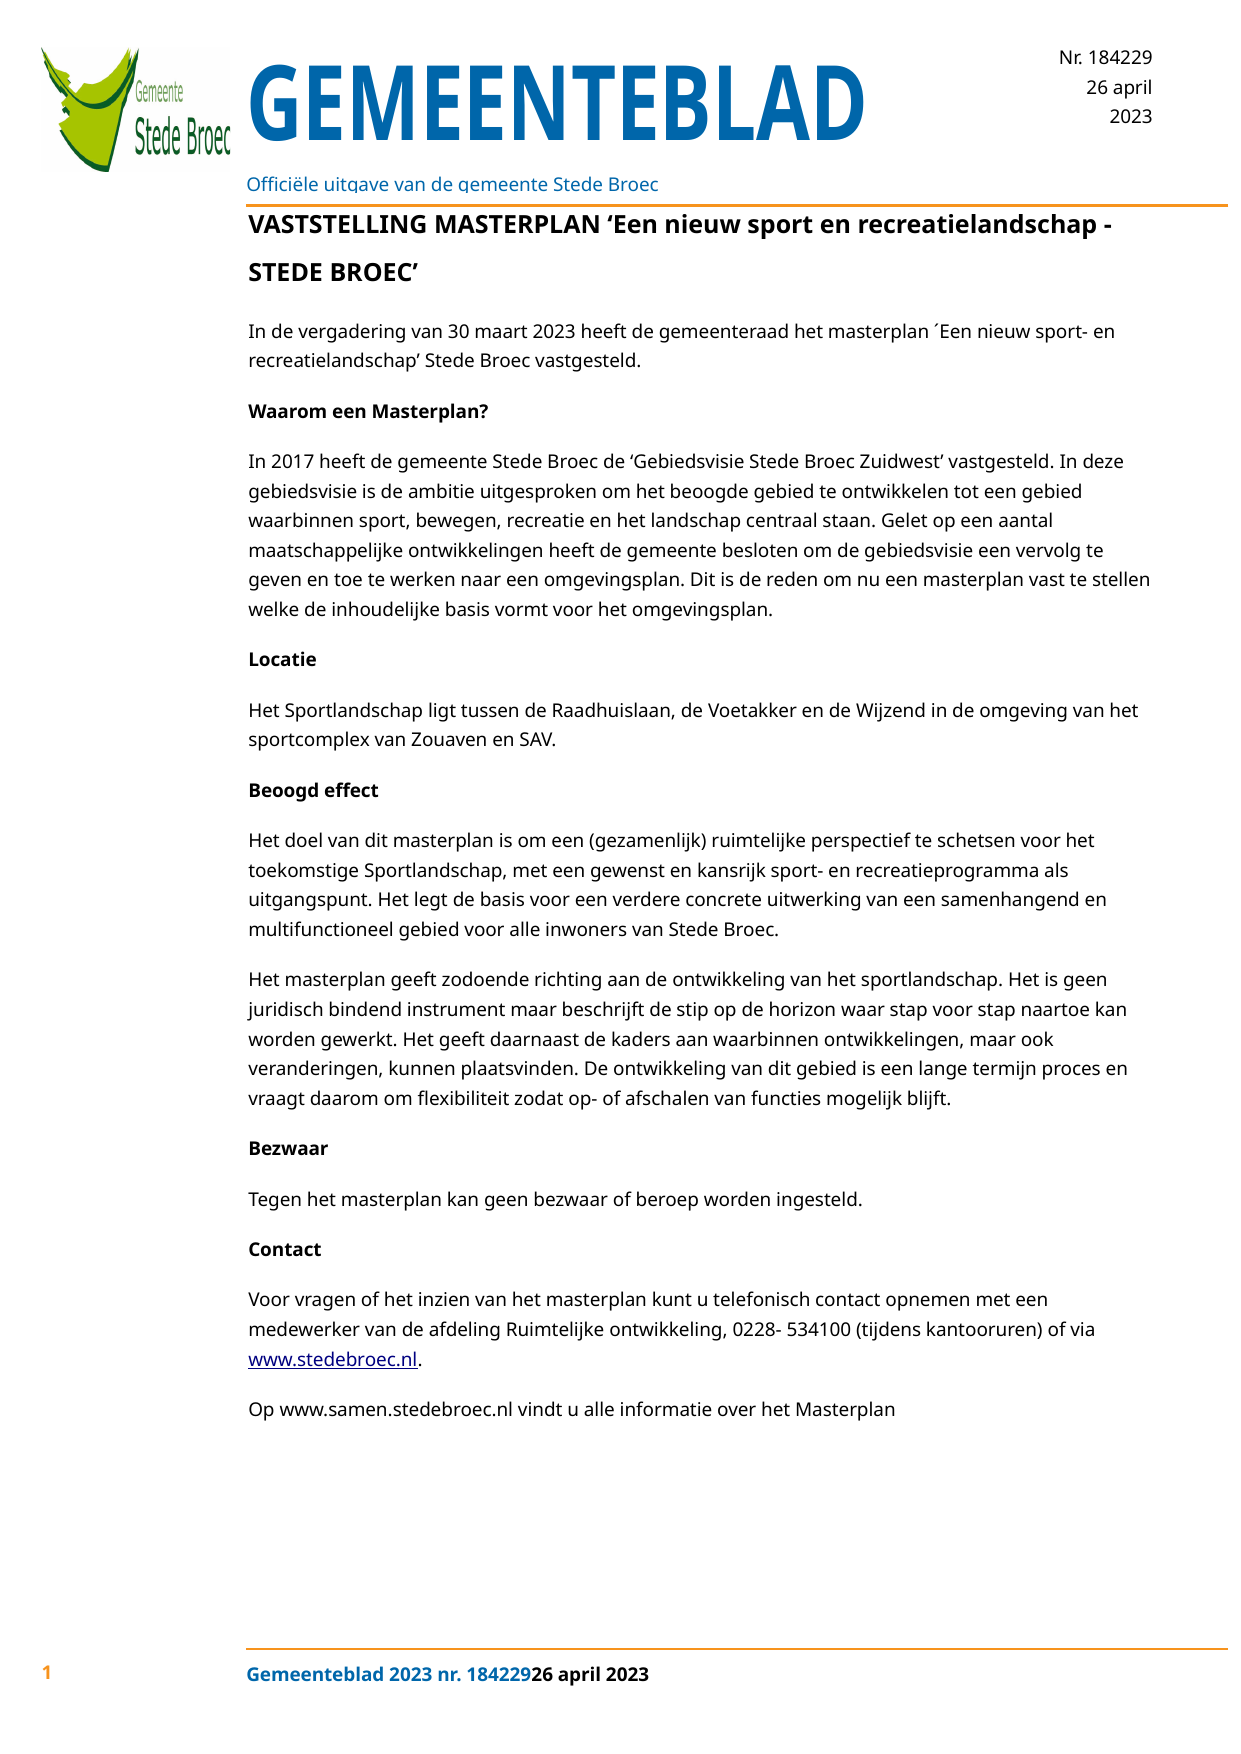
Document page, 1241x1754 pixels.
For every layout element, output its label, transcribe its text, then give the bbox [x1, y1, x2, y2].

text In de vergadering van 30 maart 2023 heeft de gemeenteraad het masterplan ´Een nieuw sport- en recreatielandschap’ Stede Broec vastgesteld. [248, 318, 1152, 373]
text VASTSTELLING MASTERPLAN ‘Een nieuw sport en recreatielandschap - STEDE BROEC’ [248, 207, 1152, 288]
text Voor vragen of het inzien van het masterplan kunt u telefonisch contact opnemen met een medewerker van de afdeling Ruimtelijke ontwikkeling, 0228- 534100 (tijdens kantooruren) of via www.stedebroec.nl. [248, 1287, 1152, 1372]
text Tegen het masterplan kan geen bezwaar of beroep worden ingesteld. [248, 1186, 1152, 1212]
text Waarom een Masterplan? [248, 398, 1152, 424]
text Op www.samen.stedebroec.nl vindt u alle informatie over het Masterplan [248, 1396, 1152, 1422]
text In 2017 heeft de gemeente Stede Broec de ‘Gebiedsvisie Stede Broec Zuidwest’ vastgesteld. In deze gebiedsvisie is de ambitie uitgesproken om het beoogde gebied te ontwikkelen tot een gebied waarbinnen sport, bewegen, recreatie en het landschap centraal staan. Gelet op een aantal maatschappelijke ontwikkelingen heeft de gemeente besloten om de gebiedsvisie een vervolg te geven en toe te werken naar een omgevingsplan. Dit is de reden om nu een masterplan vast te stellen welke de inhoudelijke basis vormt voor het omgevingsplan. [248, 448, 1152, 622]
text Het doel van dit masterplan is om een (gezamenlijk) ruimtelijke perspectief te schetsen voor het toekomstige Sportlandschap, met een gewenst en kansrijk sport- en recreatieprogramma als uitgangspunt. Het legt de basis voor een verdere concrete uitwerking van een samenhangend en multifunctioneel gebied voor alle inwoners van Stede Broec. [248, 827, 1152, 942]
text Contact [248, 1236, 1152, 1262]
text Beoogd effect [248, 777, 1152, 803]
text Het masterplan geeft zodoende richting aan de ontwikkeling van het sportlandschap. Het is geen juridisch bindend instrument maar beschrijft de stip op de horizon waar stap voor stap naartoe kan worden gewerkt. Het geeft daarnaast de kaders aan waarbinnen ontwikkelingen, maar ook veranderingen, kunnen plaatsvinden. De ontwikkeling van dit gebied is een lange termijn proces en vraagt daarom om flexibiliteit zodat op- of afschalen van functies mogelijk blijft. [248, 967, 1152, 1111]
text Locatie [248, 647, 1152, 672]
text Het Sportlandschap ligt tussen de Raadhuislaan, de Voetakker en de Wijzend in de omgeving van het sportcomplex van Zouaven en SAV. [248, 697, 1152, 752]
text Bezwaar [248, 1135, 1152, 1161]
picture [41, 47, 231, 172]
